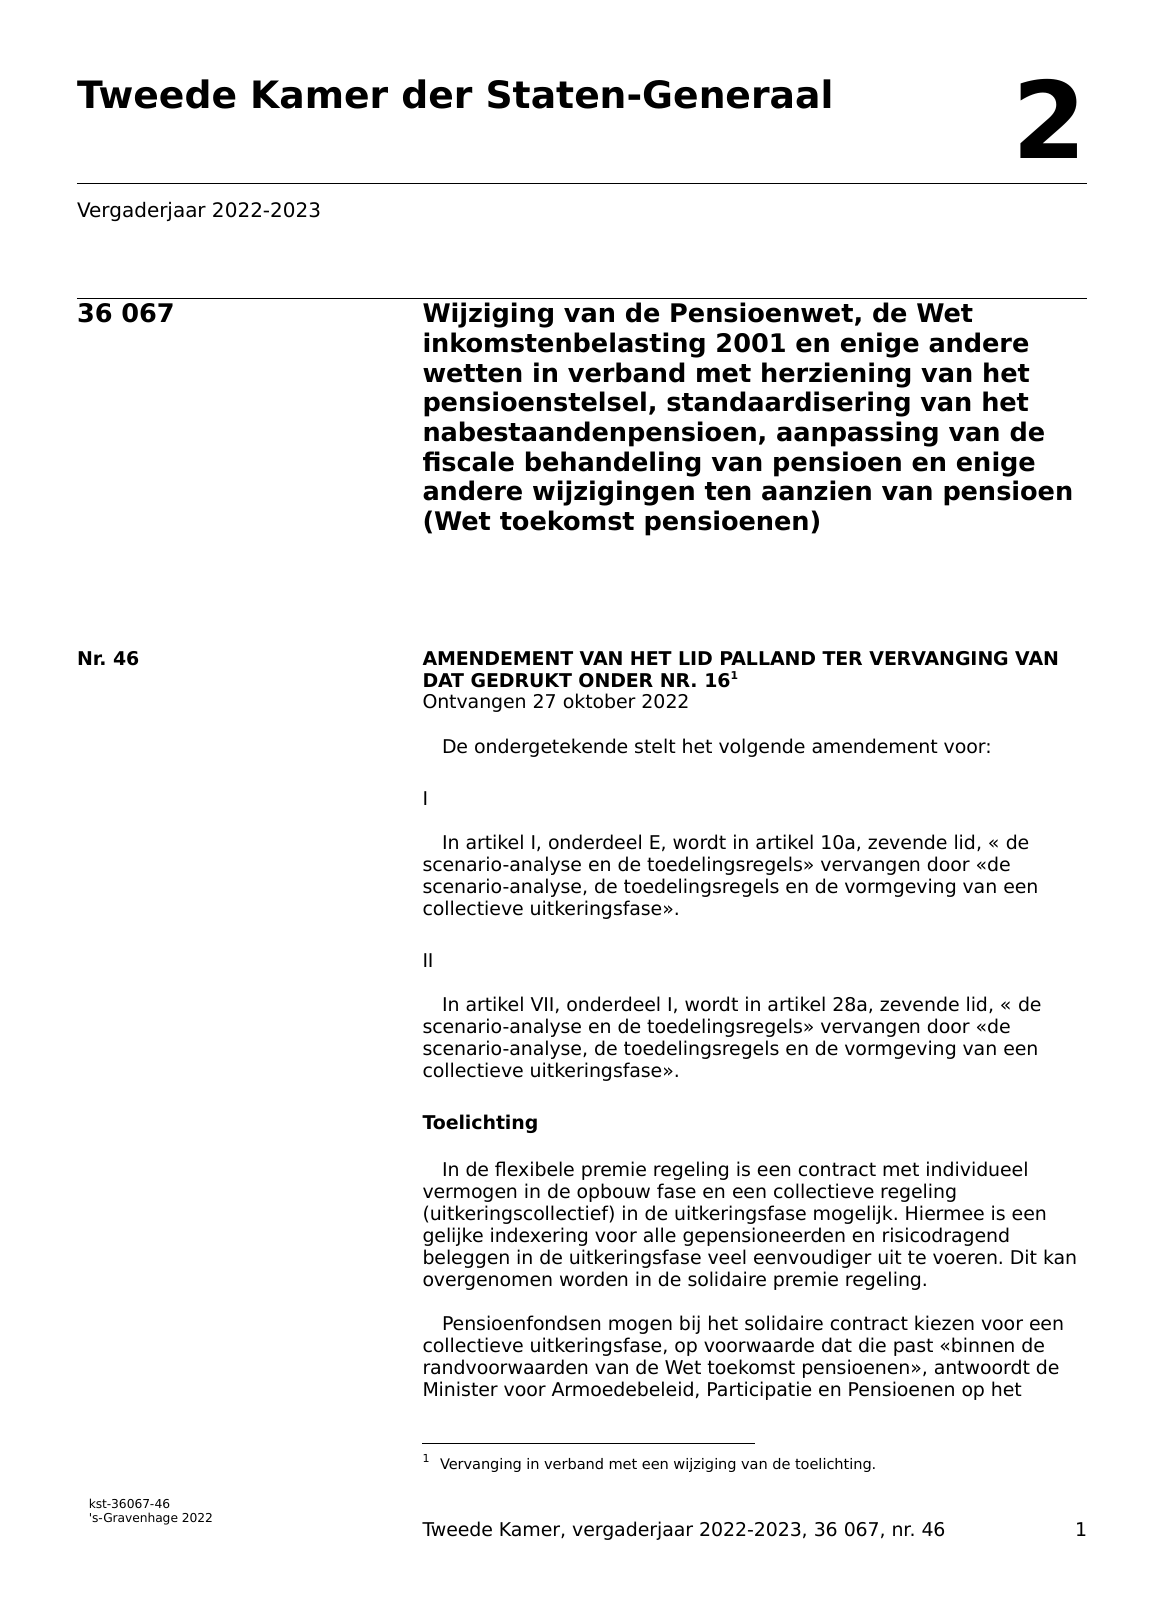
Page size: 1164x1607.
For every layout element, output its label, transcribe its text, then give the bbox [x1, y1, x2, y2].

subtitle Nr. 46 AMENDEMENT VAN HET LID PALLAND TER VERVANGING VAN DAT GEDRUKT ONDER NR. 16 [77, 647, 1087, 691]
subtitle II [422, 950, 1087, 972]
subtitle 36 067 Wijziging van de Pensioenwet, de Wet inkomstenbelasting 2001 en enige andere wetten in verband met herziening van het pensioenstelsel, standaardisering van het nabestaandenpensioen, aanpassing van de fiscale behandeling van pensioen en enige andere wijzigingen ten aanzien van pensioen (Wet toekomst pensioenen) [77, 299, 1087, 536]
subtitle Toelichting [422, 1112, 1087, 1134]
text 's-Gravenhage 2022 [88, 1511, 323, 1525]
text De ondergetekende stelt het volgende amendement voor: [422, 736, 1087, 758]
text Pensioenfondsen mogen bij het solidaire contract kiezen voor een collectieve uitkeringsfase, op voorwaarde dat die past «binnen de randvoorwaarden van de Wet toekomst pensioenen», antwoordt de Minister voor Armoedebeleid, Participatie en Pensioenen op het [422, 1313, 1087, 1401]
text In artikel VII, onderdeel I, wordt in artikel 28a, zevende lid, « de scenario-analyse en de toedelingsregels» vervangen door «de scenario-analyse, de toedelingsregels en de vormgeving van een collectieve uitkeringsfase». [422, 994, 1087, 1082]
text Ontvangen 27 oktober 2022 [422, 691, 1087, 713]
table_cell Vergaderjaar 2022-2023 [77, 184, 1087, 298]
text In de flexibele premie regeling is een contract met individueel vermogen in de opbouw fase en een collectieve regeling (uitkeringscollectief) in de uitkeringsfase mogelijk. Hiermee is een gelijke indexering voor alle gepensioneerden en risicodragend beleggen in de uitkeringsfase veel eenvoudiger uit te voeren. Dit kan overgenomen worden in de solidaire premie regeling. [422, 1159, 1087, 1291]
table_header Tweede Kamer der Staten-Generaal [77, 59, 886, 183]
text Vervanging in verband met een wijziging van de toelichting. [422, 1452, 1087, 1474]
subtitle I [422, 788, 1087, 809]
table_header 2 [886, 59, 1087, 183]
text kst-36067-46 [88, 1497, 323, 1511]
text In artikel I, onderdeel E, wordt in artikel 10a, zevende lid, « de scenario-analyse en de toedelingsregels» vervangen door «de scenario-analyse, de toedelingsregels en de vormgeving van een collectieve uitkeringsfase». [422, 832, 1087, 920]
